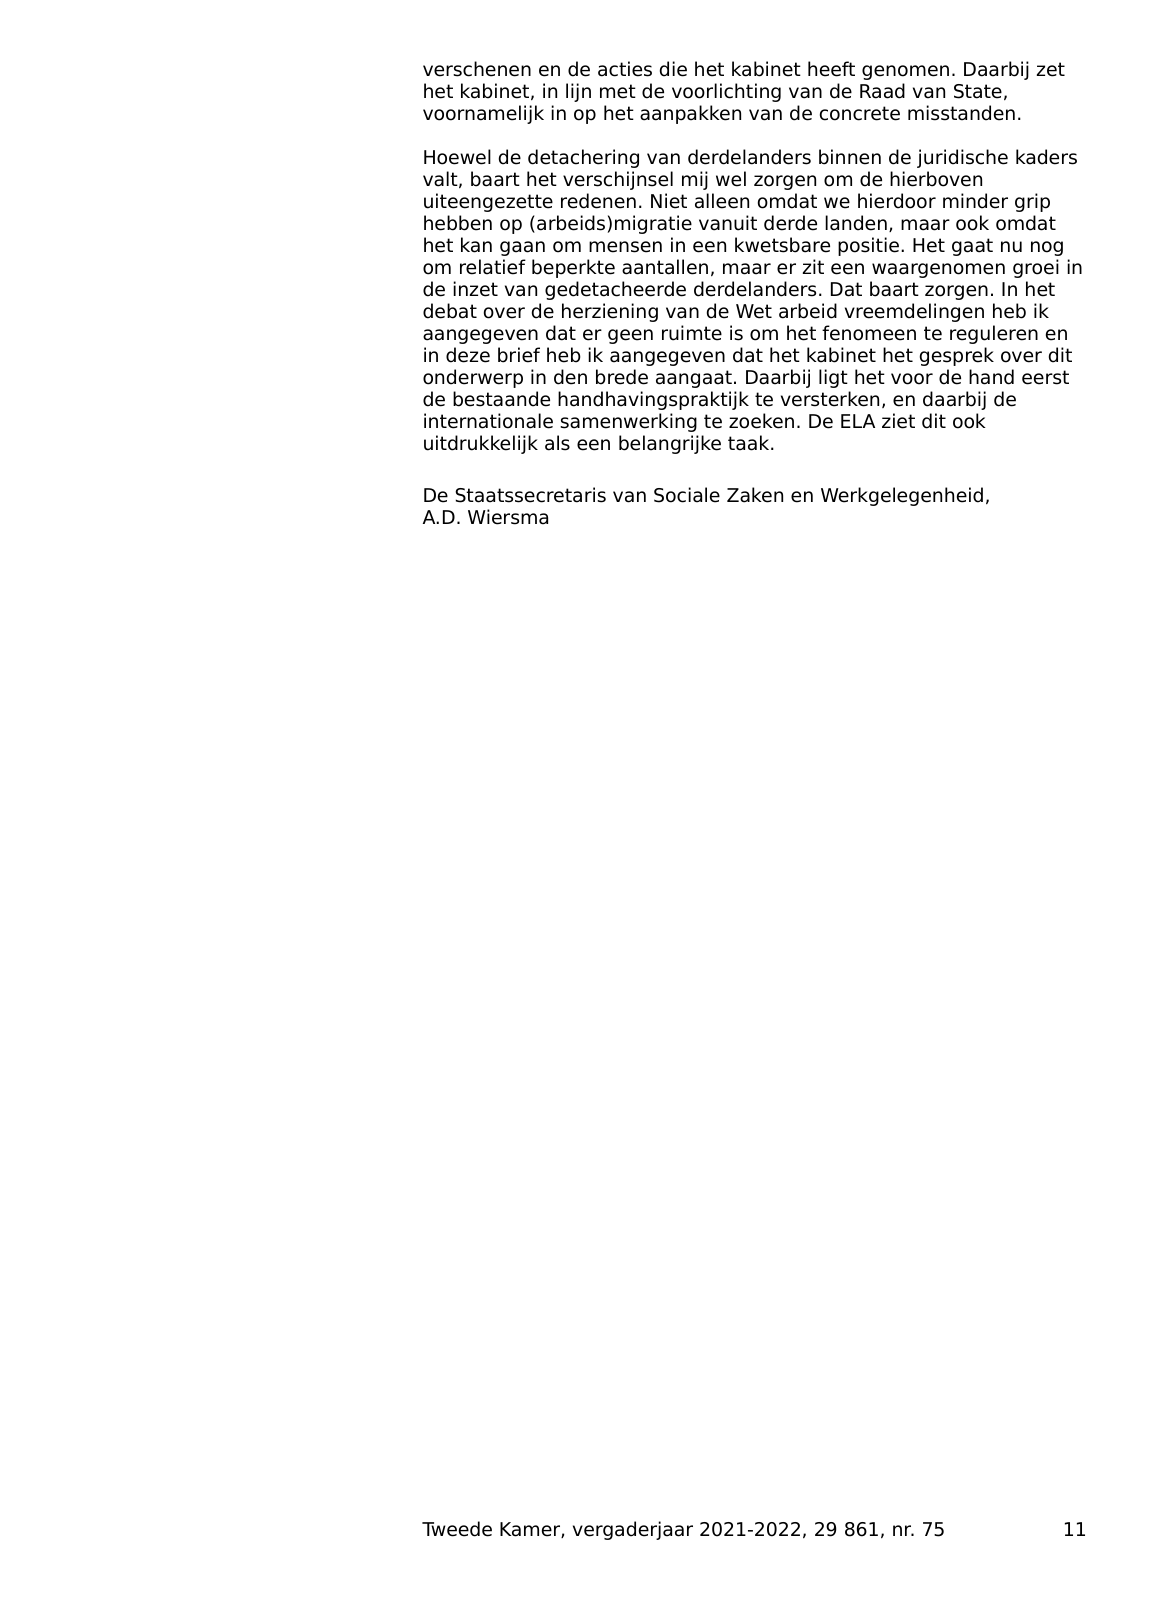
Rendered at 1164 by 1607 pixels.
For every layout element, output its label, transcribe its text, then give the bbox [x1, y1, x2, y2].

text verschenen en de acties die het kabinet heeft genomen. Daarbij zet het kabinet, in lijn met de voorlichting van de Raad van State, voornamelijk in op het aanpakken van de concrete misstanden. [422, 59, 1087, 125]
text De Staatssecretaris van Sociale Zaken en Werkgelegenheid, A.D. Wiersma [422, 485, 1087, 529]
text Hoewel de detachering van derdelanders binnen de juridische kaders valt, baart het verschijnsel mij wel zorgen om de hierboven uiteengezette redenen. Niet alleen omdat we hierdoor minder grip hebben op (arbeids)migratie vanuit derde landen, maar ook omdat het kan gaan om mensen in een kwetsbare positie. Het gaat nu nog om relatief beperkte aantallen, maar er zit een waargenomen groei in de inzet van gedetacheerde derdelanders. Dat baart zorgen. In het debat over de herziening van de Wet arbeid vreemdelingen heb ik aangegeven dat er geen ruimte is om het fenomeen te reguleren en in deze brief heb ik aangegeven dat het kabinet het gesprek over dit onderwerp in den brede aangaat. Daarbij ligt het voor de hand eerst de bestaande handhavingspraktijk te versterken, en daarbij de internationale samenwerking te zoeken. De ELA ziet dit ook uitdrukkelijk als een belangrijke taak. [422, 147, 1087, 455]
